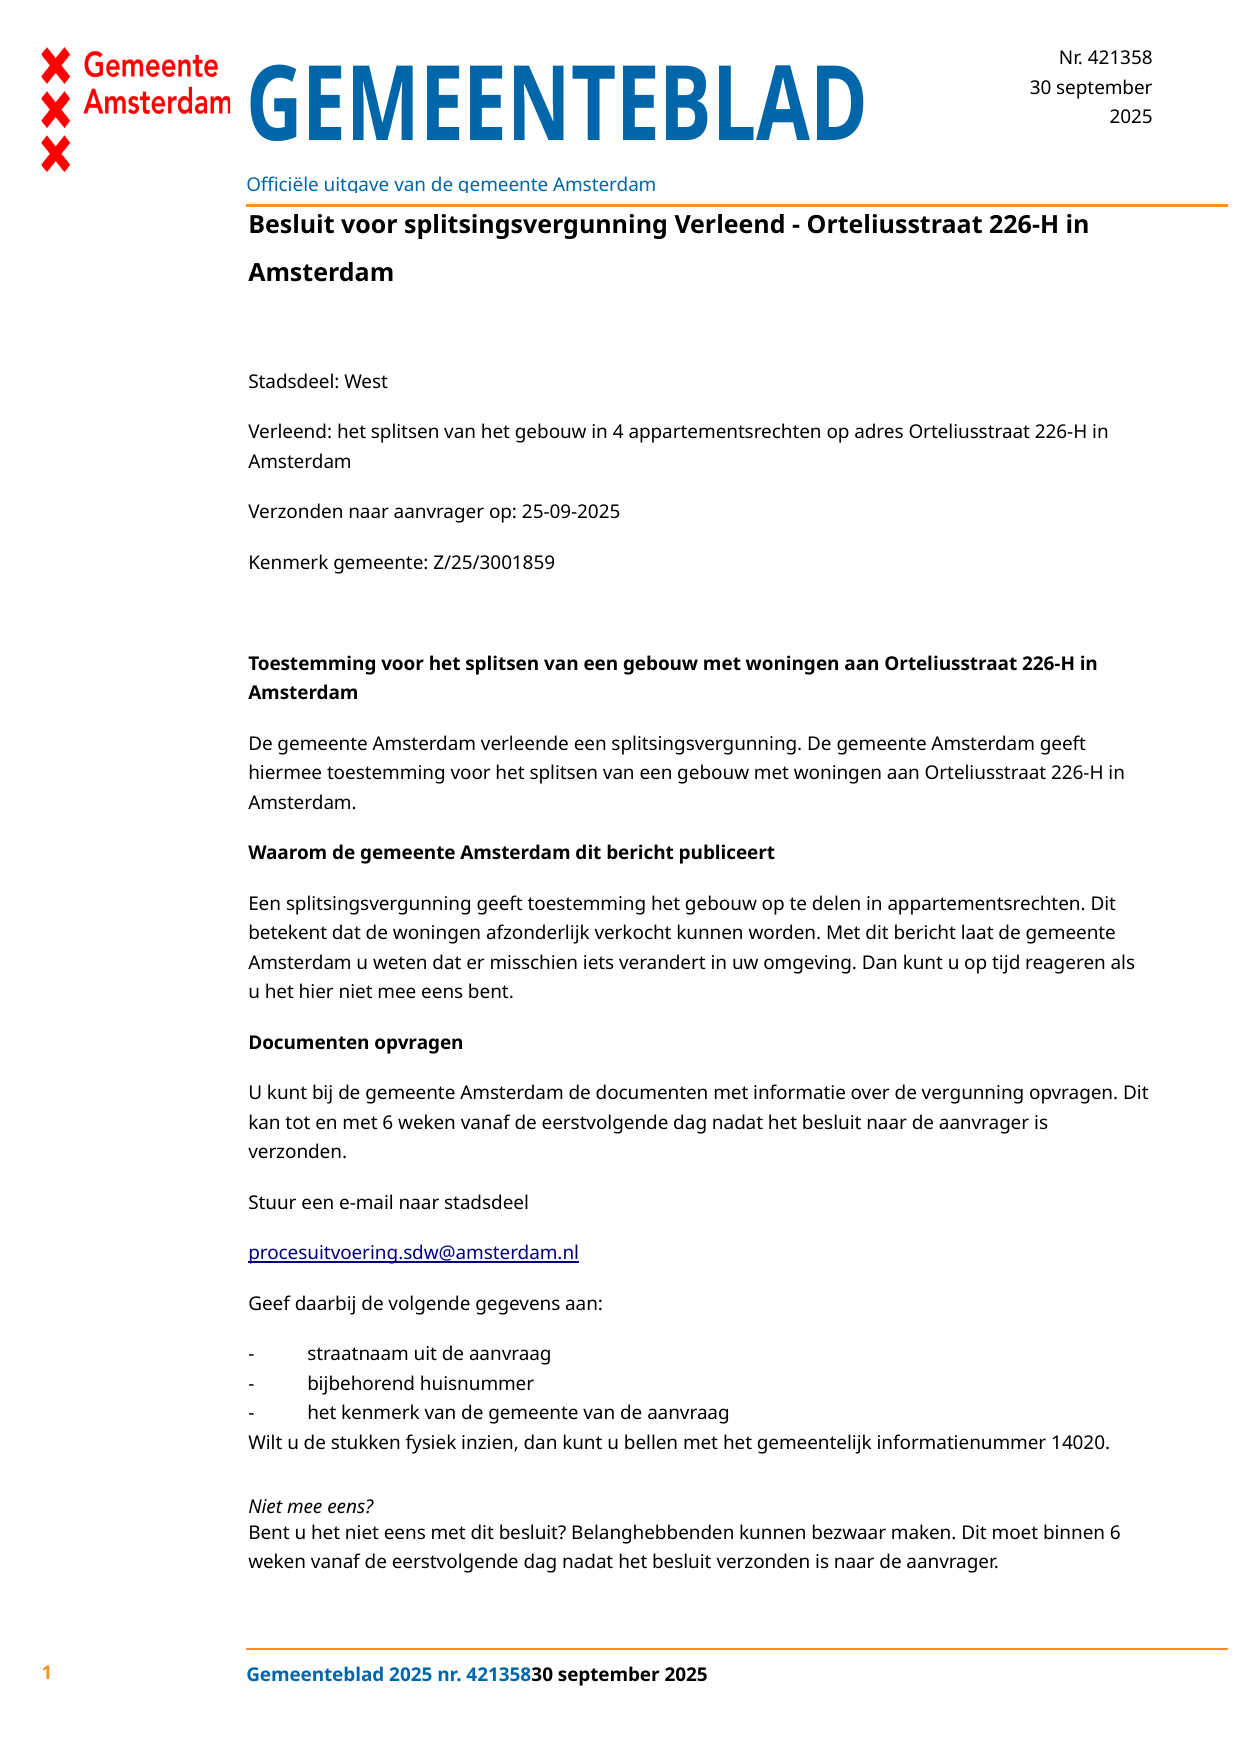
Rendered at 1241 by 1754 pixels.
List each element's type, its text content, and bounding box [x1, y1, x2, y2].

list het kenmerk van de gemeente van de aanvraag [248, 1399, 1152, 1425]
text Stuur een e-mail naar stadsdeel [248, 1189, 1152, 1215]
text Toestemming voor het splitsen van een gebouw met woningen aan Orteliusstraat 226-H in Amsterdam [248, 650, 1152, 705]
text Bent u het niet eens met dit besluit? Belanghebbenden kunnen bezwaar maken. Dit moet binnen 6 weken vanaf de eerstvolgende dag nadat het besluit verzonden is naar de aanvrager. [248, 1519, 1152, 1574]
text Wilt u de stukken fysiek inzien, dan kunt u bellen met het gemeentelijk informatienummer 14020. [248, 1429, 1152, 1455]
text Verzonden naar aanvrager op: 25-09-2025 [248, 499, 1152, 524]
text Een splitsingsvergunning geeft toestemming het gebouw op te delen in appartementsrechten. Dit betekent dat de woningen afzonderlijk verkocht kunnen worden. Met dit bericht laat de gemeente Amsterdam u weten dat er misschien iets verandert in uw omgeving. Dan kunt u op tijd reageren als u het hier niet mee eens bent. [248, 890, 1152, 1004]
picture [41, 47, 231, 172]
list bijbehorend huisnummer [248, 1370, 1152, 1396]
text Documenten opvragen [248, 1029, 1152, 1055]
text Besluit voor splitsingsvergunning Verleend - Orteliusstraat 226-H in Amsterdam [248, 207, 1152, 288]
text Stadsdeel: West [248, 368, 1152, 394]
text Kenmerk gemeente: Z/25/3001859 [248, 549, 1152, 575]
text Waarom de gemeente Amsterdam dit bericht publiceert [248, 839, 1152, 865]
text Geef daarbij de volgende gegevens aan: [248, 1290, 1152, 1316]
text De gemeente Amsterdam verleende een splitsingsvergunning. De gemeente Amsterdam geeft hiermee toestemming voor het splitsen van een gebouw met woningen aan Orteliusstraat 226-H in Amsterdam. [248, 730, 1152, 815]
text U kunt bij de gemeente Amsterdam de documenten met informatie over de vergunning opvragen. Dit kan tot en met 6 weken vanaf de eerstvolgende dag nadat het besluit naar de aanvrager is verzonden. [248, 1079, 1152, 1164]
text Verleend: het splitsen van het gebouw in 4 appartementsrechten op adres Orteliusstraat 226-H in Amsterdam [248, 419, 1152, 474]
text procesuitvoering.sdw@amsterdam.nl [248, 1239, 1152, 1265]
text Niet mee eens? [248, 1493, 1152, 1519]
list straatnaam uit de aanvraag [248, 1340, 1152, 1366]
